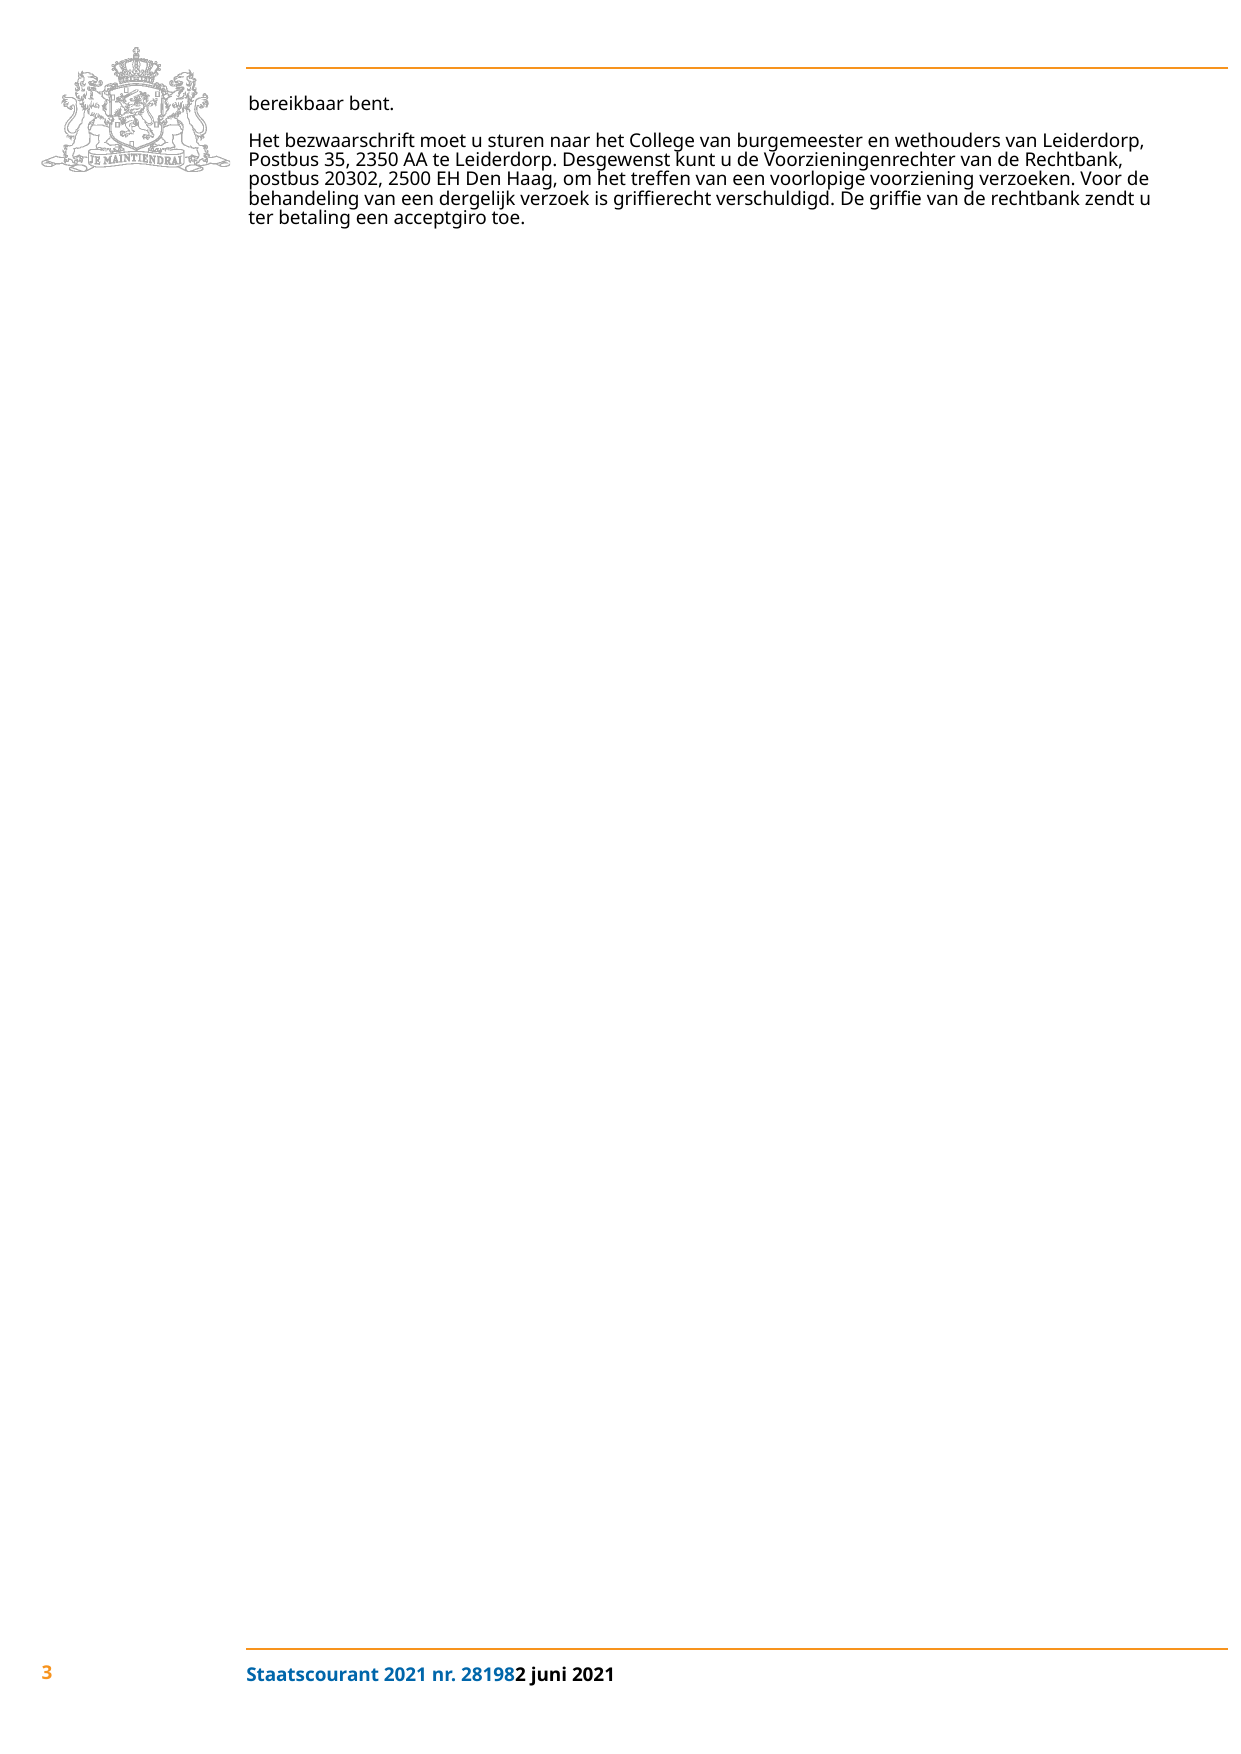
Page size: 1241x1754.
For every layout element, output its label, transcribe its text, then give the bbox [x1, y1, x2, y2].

text bereikbaar bent. [248, 95, 1152, 114]
text Het bezwaarschrift moet u sturen naar het College van burgemeester en wethouders van Leiderdorp, Postbus 35, 2350 AA te Leiderdorp. Desgewenst kunt u de Voorzieningenrechter van de Rechtbank, postbus 20302, 2500 EH Den Haag, om het treffen van een voorlopige voorziening verzoeken. Voor de behandeling van een dergelijk verzoek is griffierecht verschuldigd. De griffie van de rechtbank zendt u ter betaling een acceptgiro toe. [248, 132, 1152, 228]
picture [41, 47, 231, 172]
